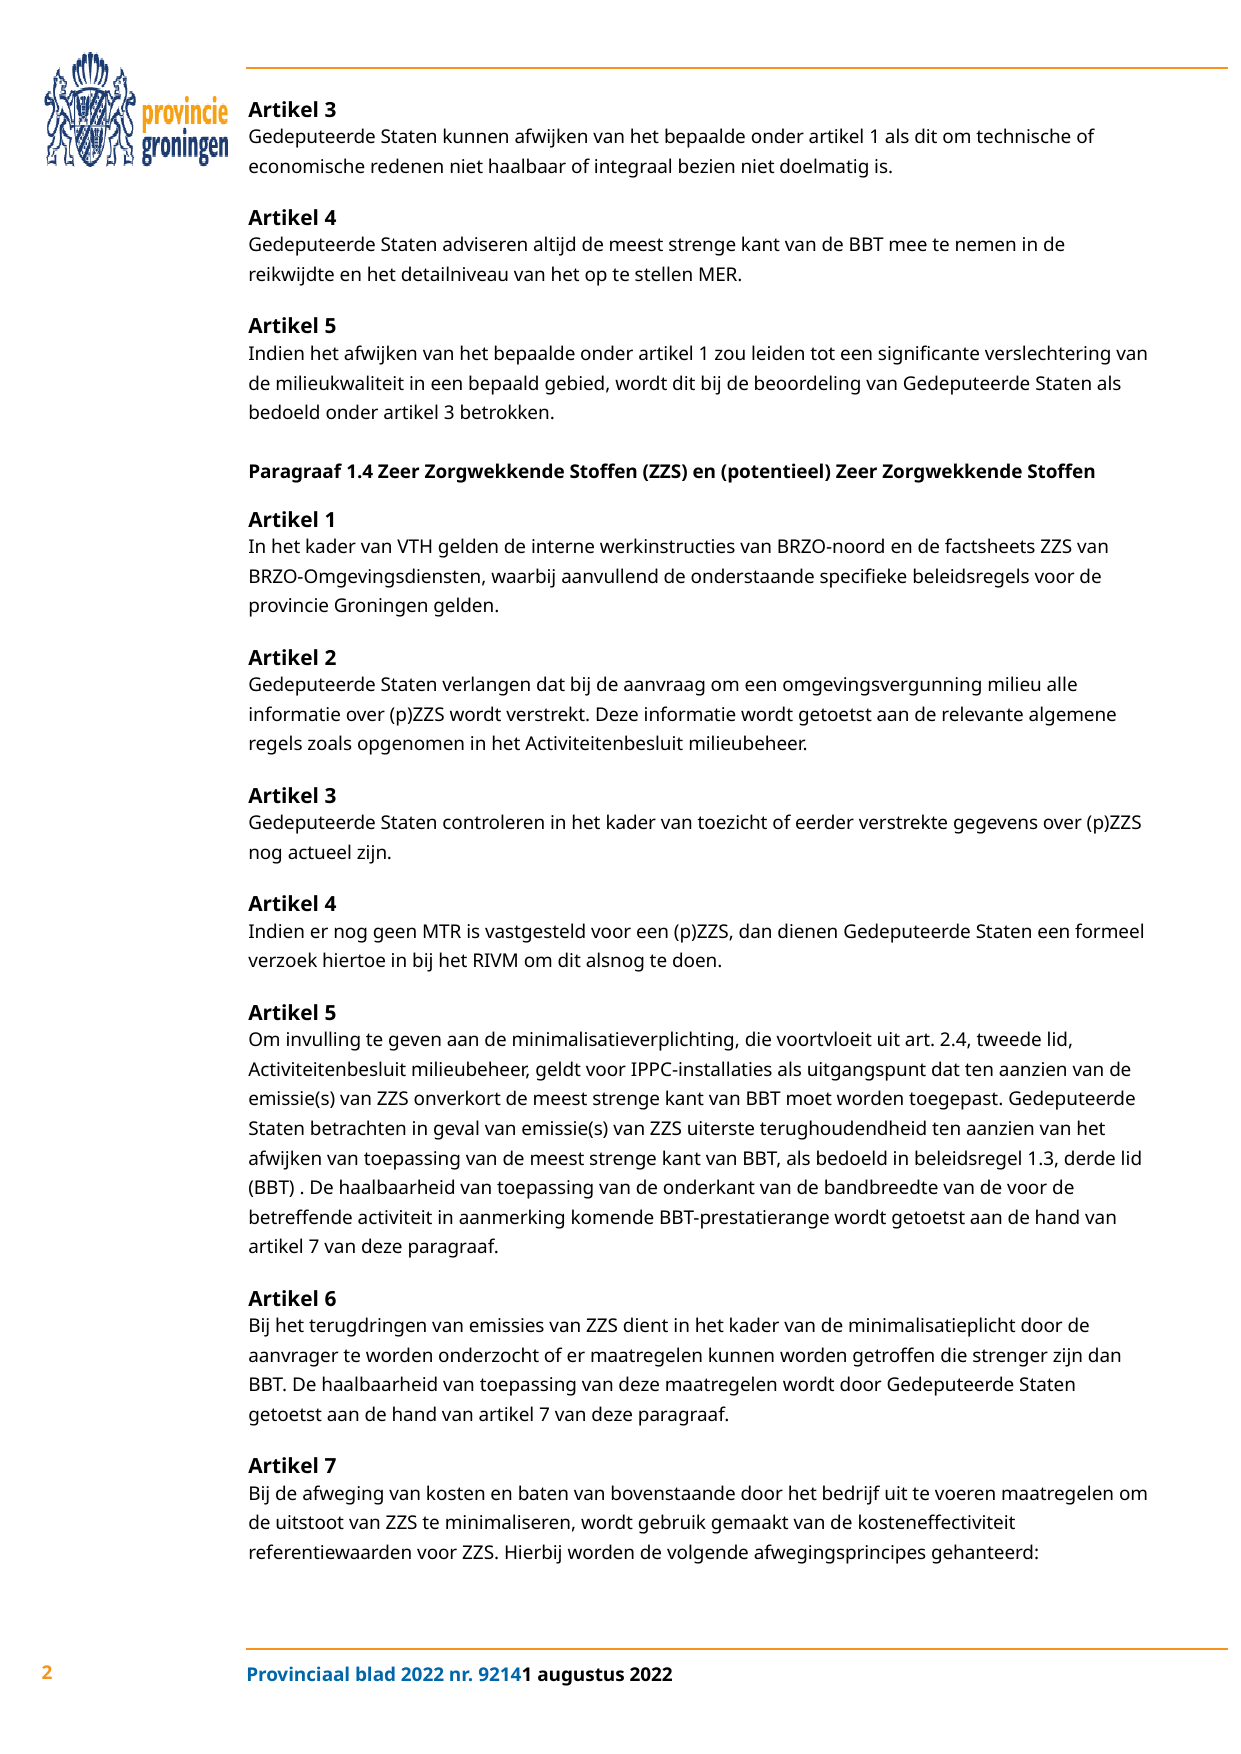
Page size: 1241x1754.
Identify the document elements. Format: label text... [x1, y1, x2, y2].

text Artikel 2 [248, 643, 1152, 671]
text Indien het afwijken van het bepaalde onder artikel 1 zou leiden tot een significante verslechtering van de milieukwaliteit in een bepaald gebied, wordt dit bij de beoordeling van Gedeputeerde Staten als bedoeld onder artikel 3 betrokken. [248, 340, 1152, 425]
text Artikel 3 [248, 95, 1152, 123]
text Artikel 4 [248, 203, 1152, 232]
text Paragraaf 1.4 Zeer Zorgwekkende Stoffen (ZZS) en (potentieel) Zeer Zorgwekkende Stoffen [248, 458, 1152, 484]
picture [41, 47, 231, 172]
text Gedeputeerde Staten adviseren altijd de meest strenge kant van de BBT mee te nemen in de reikwijdte en het detailniveau van het op te stellen MER. [248, 232, 1152, 287]
text In het kader van VTH gelden de interne werkinstructies van BRZO-noord en de factsheets ZZS van BRZO-Omgevingsdiensten, waarbij aanvullend de onderstaande specifieke beleidsregels voor de provincie Groningen gelden. [248, 533, 1152, 618]
text Bij de afweging van kosten en baten van bovenstaande door het bedrijf uit te voeren maatregelen om de uitstoot van ZZS te minimaliseren, wordt gebruik gemaakt van de kosteneffectiviteit referentiewaarden voor ZZS. Hierbij worden de volgende afwegingsprincipes gehanteerd: [248, 1480, 1152, 1565]
text Artikel 4 [248, 889, 1152, 918]
text Artikel 6 [248, 1284, 1152, 1312]
text Indien er nog geen MTR is vastgesteld voor een (p)ZZS, dan dienen Gedeputeerde Staten een formeel verzoek hiertoe in bij het RIVM om dit alsnog te doen. [248, 918, 1152, 973]
text Gedeputeerde Staten kunnen afwijken van het bepaalde onder artikel 1 als dit om technische of economische redenen niet haalbaar of integraal bezien niet doelmatig is. [248, 123, 1152, 178]
text Gedeputeerde Staten controleren in het kader van toezicht of eerder verstrekte gegevens over (p)ZZS nog actueel zijn. [248, 809, 1152, 865]
text Bij het terugdringen van emissies van ZZS dient in het kader van de minimalisatieplicht door de aanvrager te worden onderzocht of er maatregelen kunnen worden getroffen die strenger zijn dan BBT. De haalbaarheid van toepassing van deze maatregelen wordt door Gedeputeerde Staten getoetst aan de hand van artikel 7 van deze paragraaf. [248, 1312, 1152, 1427]
text Artikel 5 [248, 312, 1152, 340]
text Artikel 7 [248, 1451, 1152, 1480]
text Artikel 5 [248, 998, 1152, 1026]
text Gedeputeerde Staten verlangen dat bij de aanvraag om een omgevingsvergunning milieu alle informatie over (p)ZZS wordt verstrekt. Deze informatie wordt getoetst aan de relevante algemene regels zoals opgenomen in het Activiteitenbesluit milieubeheer. [248, 671, 1152, 756]
text Om invulling te geven aan de minimalisatieverplichting, die voortvloeit uit art. 2.4, tweede lid, Activiteitenbesluit milieubeheer, geldt voor IPPC-installaties als uitgangspunt dat ten aanzien van de emissie(s) van ZZS onverkort de meest strenge kant van BBT moet worden toegepast. Gedeputeerde Staten betrachten in geval van emissie(s) van ZZS uiterste terughoudendheid ten aanzien van het afwijken van toepassing van de meest strenge kant van BBT, als bedoeld in beleidsregel 1.3, derde lid (BBT) . De haalbaarheid van toepassing van de onderkant van de bandbreedte van de voor de betreffende activiteit in aanmerking komende BBT-prestatierange wordt getoetst aan de hand van artikel 7 van deze paragraaf. [248, 1026, 1152, 1259]
text Artikel 3 [248, 781, 1152, 809]
text Artikel 1 [248, 505, 1152, 533]
